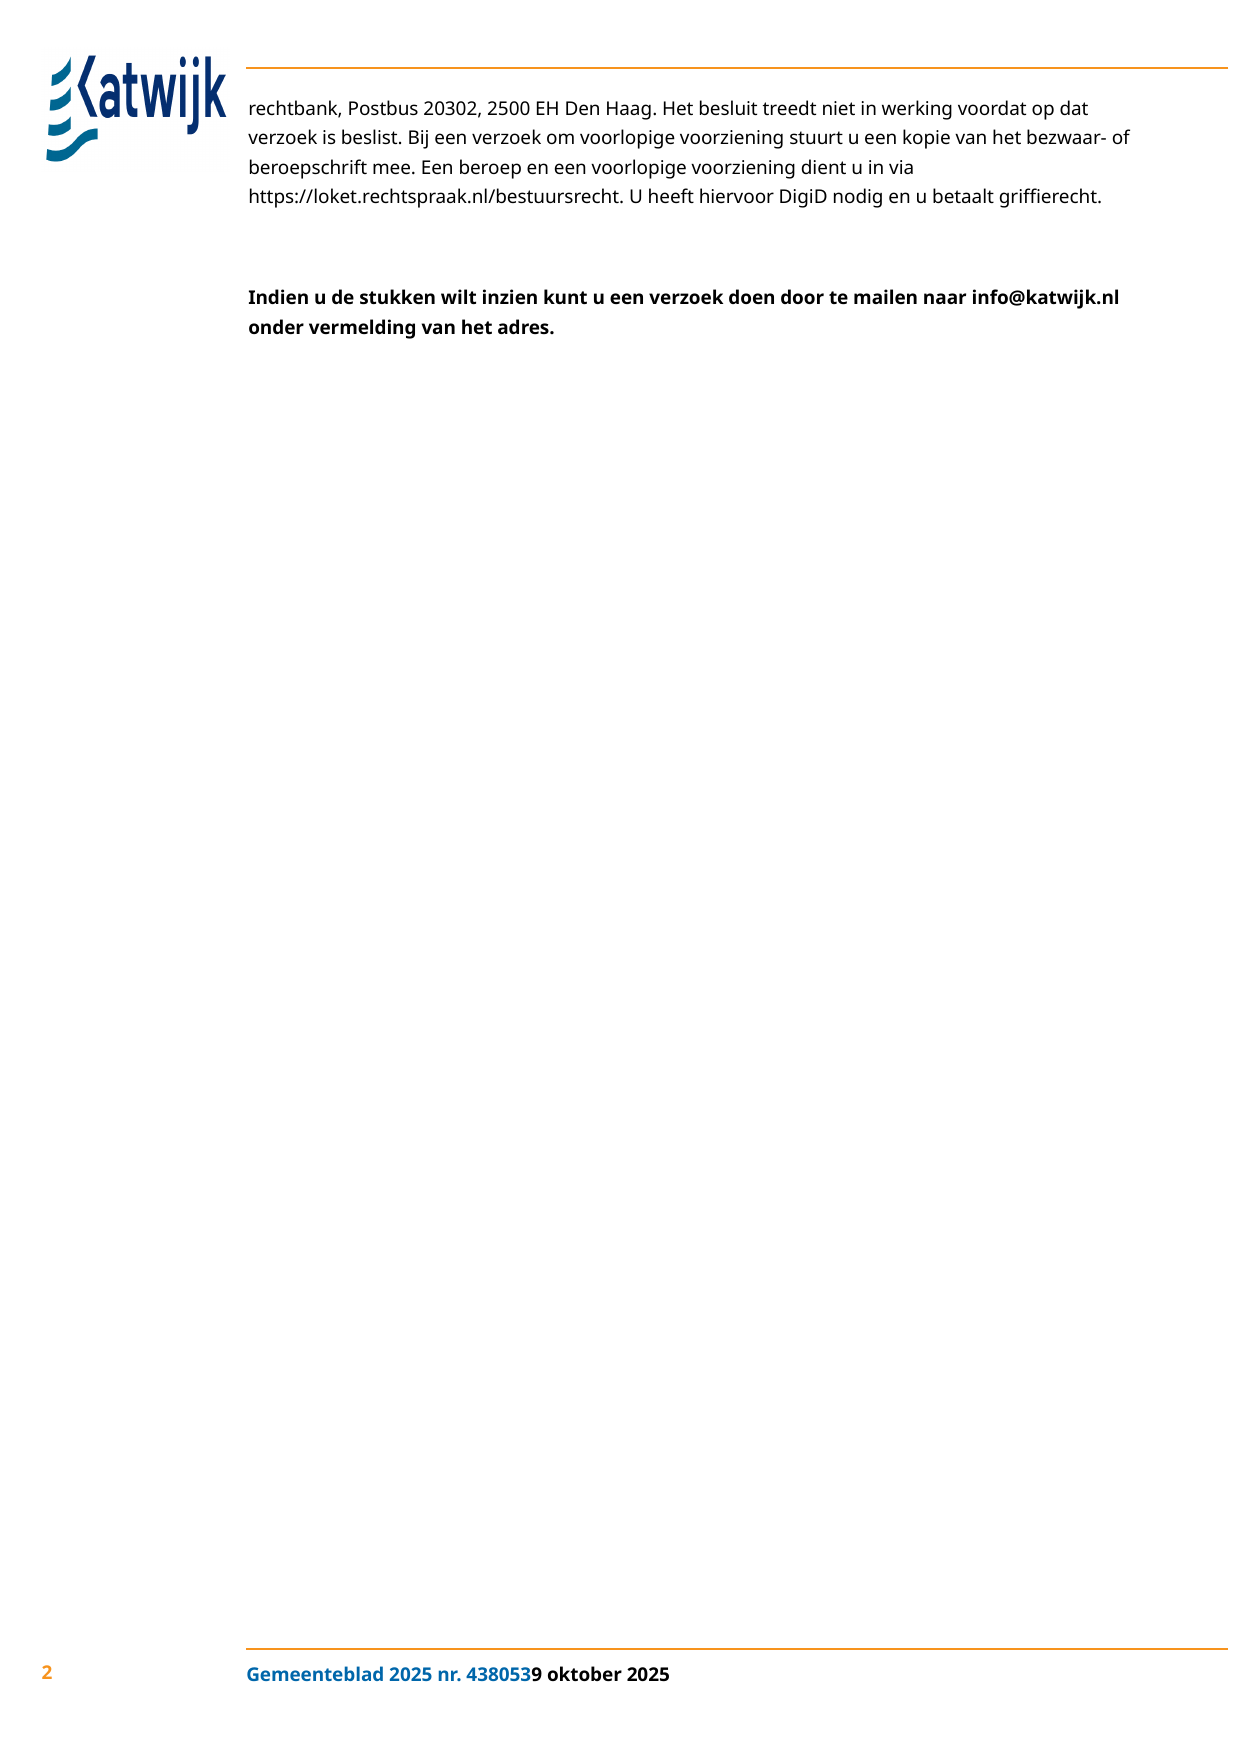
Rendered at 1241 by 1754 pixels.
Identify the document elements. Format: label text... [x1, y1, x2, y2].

picture [41, 47, 231, 172]
text Indien u de stukken wilt inzien kunt u een verzoek doen door te mailen naar info@katwijk.nl onder vermelding van het adres. [248, 284, 1152, 340]
text rechtbank, Postbus 20302, 2500 EH Den Haag. Het besluit treedt niet in werking voordat op dat verzoek is beslist. Bij een verzoek om voorlopige voorziening stuurt u een kopie van het bezwaar- of beroepschrift mee. Een beroep en een voorlopige voorziening dient u in via https://loket.rechtspraak.nl/bestuursrecht. U heeft hiervoor DigiD nodig en u betaalt griffierecht. [248, 95, 1152, 209]
